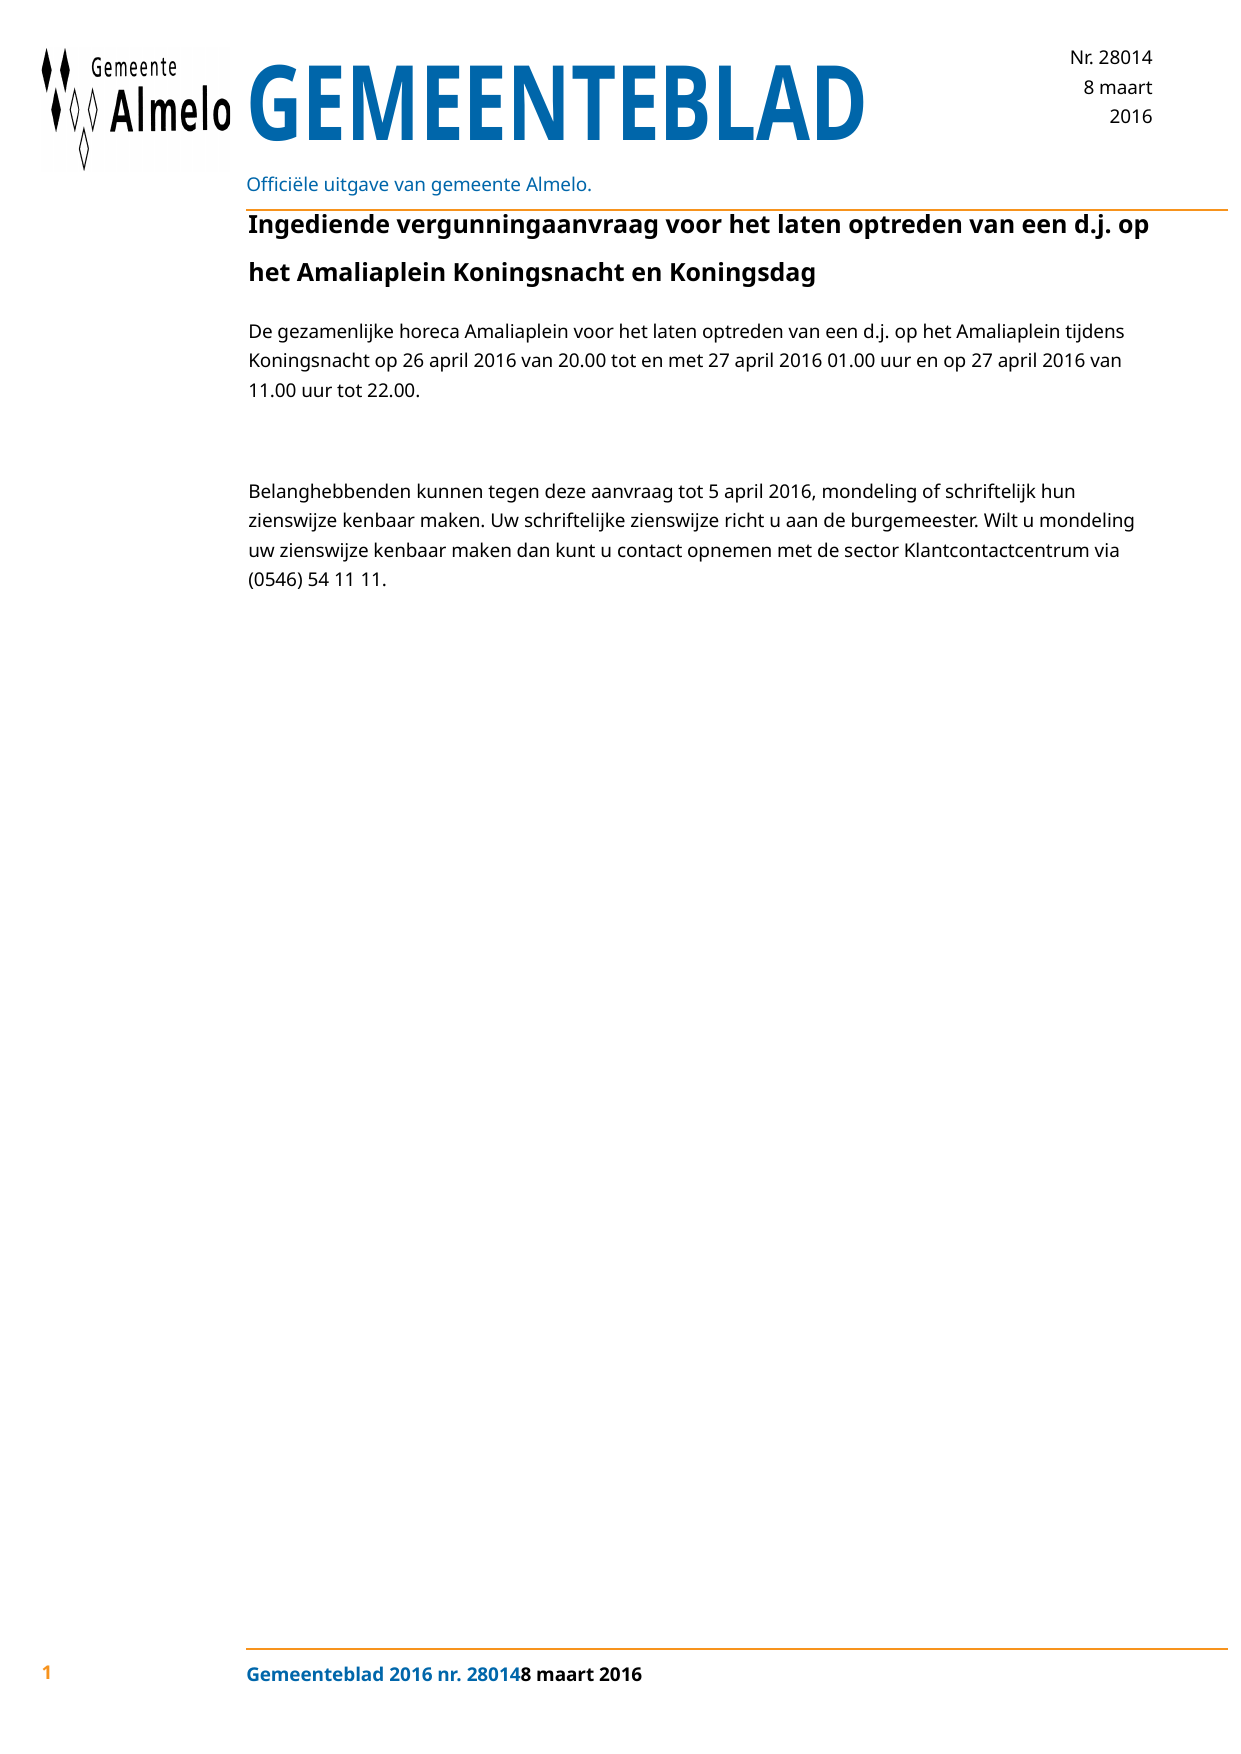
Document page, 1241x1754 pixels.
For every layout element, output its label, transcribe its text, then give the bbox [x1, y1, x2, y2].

text De gezamenlijke horeca Amaliaplein voor het laten optreden van een d.j. op het Amaliaplein tijdens Koningsnacht op 26 april 2016 van 20.00 tot en met 27 april 2016 01.00 uur en op 27 april 2016 van 11.00 uur tot 22.00. [248, 318, 1152, 403]
text Ingediende vergunningaanvraag voor het laten optreden van een d.j. op het Amaliaplein Koningsnacht en Koningsdag [248, 211, 1152, 288]
text Belanghebbenden kunnen tegen deze aanvraag tot 5 april 2016, mondeling of schriftelijk hun zienswijze kenbaar maken. Uw schriftelijke zienswijze richt u aan de burgemeester. Wilt u mondeling uw zienswijze kenbaar maken dan kunt u contact opnemen met de sector Klantcontactcentrum via (0546) 54 11 11. [248, 478, 1152, 592]
picture [41, 47, 231, 172]
